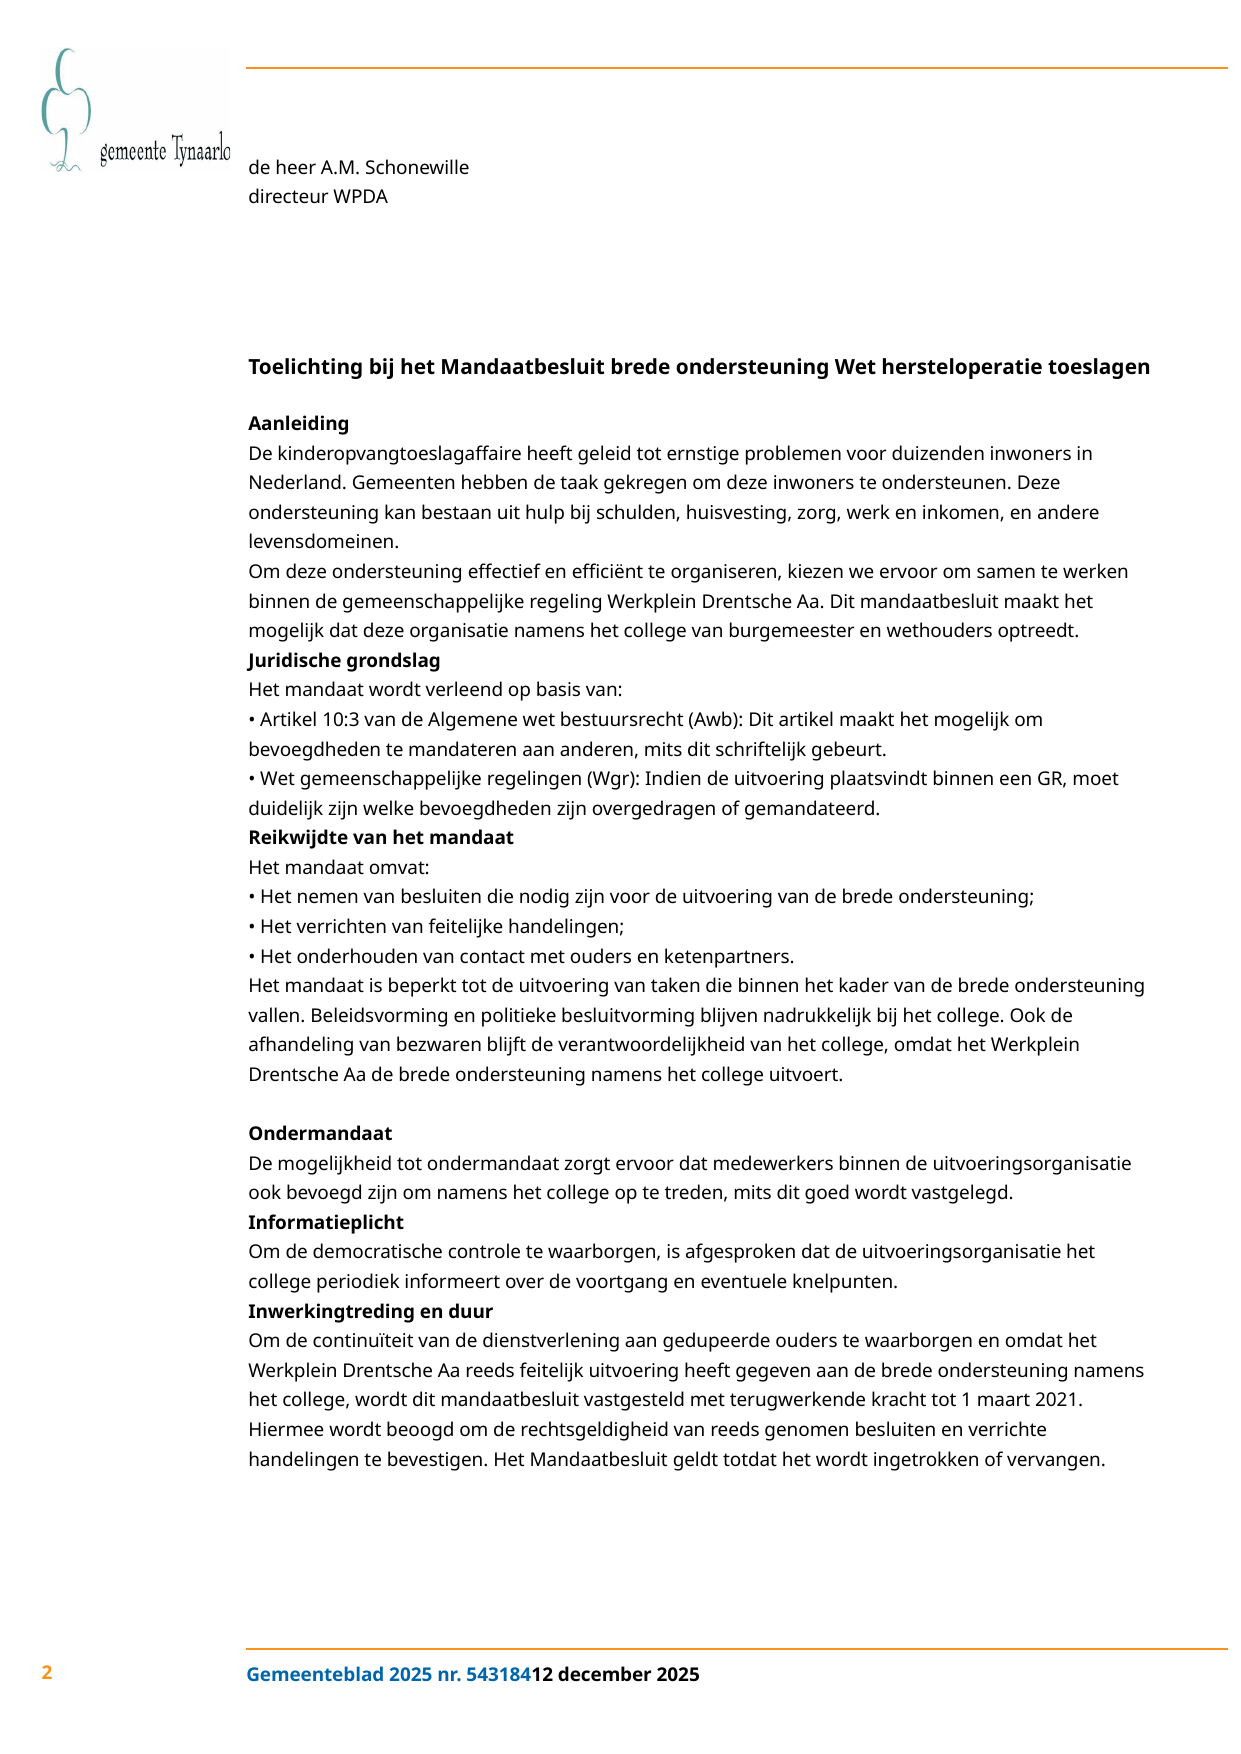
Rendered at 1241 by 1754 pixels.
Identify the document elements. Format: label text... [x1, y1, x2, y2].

text directeur WPDA [248, 183, 1152, 209]
text Het mandaat omvat: [248, 854, 1152, 880]
text • Het nemen van besluiten die nodig zijn voor de uitvoering van de brede ondersteuning; [248, 884, 1152, 909]
text Toelichting bij het Mandaatbesluit brede ondersteuning Wet hersteloperatie toeslagen [248, 352, 1152, 381]
text Om deze ondersteuning effectief en efficiënt te organiseren, kiezen we ervoor om samen te werken binnen de gemeenschappelijke regeling Werkplein Drentsche Aa. Dit mandaatbesluit maakt het mogelijk dat deze organisatie namens het college van burgemeester en wethouders optreedt. [248, 558, 1152, 643]
text Informatieplicht [248, 1209, 1152, 1235]
text Inwerkingtreding en duur [248, 1298, 1152, 1323]
text de heer A.M. Schonewille [248, 154, 1152, 180]
text Ondermandaat [248, 1120, 1152, 1146]
text • Het verrichten van feitelijke handelingen; [248, 913, 1152, 939]
picture [41, 47, 231, 172]
text De kinderopvangtoeslagaffaire heeft geleid tot ernstige problemen voor duizenden inwoners in Nederland. Gemeenten hebben de taak gekregen om deze inwoners te ondersteunen. Deze ondersteuning kan bestaan uit hulp bij schulden, huisvesting, zorg, werk en inkomen, en andere levensdomeinen. [248, 440, 1152, 554]
text De mogelijkheid tot ondermandaat zorgt ervoor dat medewerkers binnen de uitvoeringsorganisatie ook bevoegd zijn om namens het college op te treden, mits dit goed wordt vastgelegd. [248, 1150, 1152, 1205]
text Aanleiding [248, 410, 1152, 436]
text • Het onderhouden van contact met ouders en ketenpartners. [248, 943, 1152, 968]
text Reikwijdte van het mandaat [248, 824, 1152, 850]
text Om de democratische controle te waarborgen, is afgesproken dat de uitvoeringsorganisatie het college periodiek informeert over de voortgang en eventuele knelpunten. [248, 1239, 1152, 1294]
text • Wet gemeenschappelijke regelingen (Wgr): Indien de uitvoering plaatsvindt binnen een GR, moet duidelijk zijn welke bevoegdheden zijn overgedragen of gemandateerd. [248, 765, 1152, 821]
text Het mandaat wordt verleend op basis van: [248, 677, 1152, 702]
text Juridische grondslag [248, 647, 1152, 673]
text Het mandaat is beperkt tot de uitvoering van taken die binnen het kader van de brede ondersteuning vallen. Beleidsvorming en politieke besluitvorming blijven nadrukkelijk bij het college. Ook de afhandeling van bezwaren blijft de verantwoordelijkheid van het college, omdat het Werkplein Drentsche Aa de brede ondersteuning namens het college uitvoert. [248, 972, 1152, 1087]
text • Artikel 10:3 van de Algemene wet bestuursrecht (Awb): Dit artikel maakt het mogelijk om bevoegdheden te mandateren aan anderen, mits dit schriftelijk gebeurt. [248, 706, 1152, 761]
text Om de continuïteit van de dienstverlening aan gedupeerde ouders te waarborgen en omdat het Werkplein Drentsche Aa reeds feitelijk uitvoering heeft gegeven aan de brede ondersteuning namens het college, wordt dit mandaatbesluit vastgesteld met terugwerkende kracht tot 1 maart 2021. Hiermee wordt beoogd om de rechtsgeldigheid van reeds genomen besluiten en verrichte handelingen te bevestigen. Het Mandaatbesluit geldt totdat het wordt ingetrokken of vervangen. [248, 1327, 1152, 1471]
